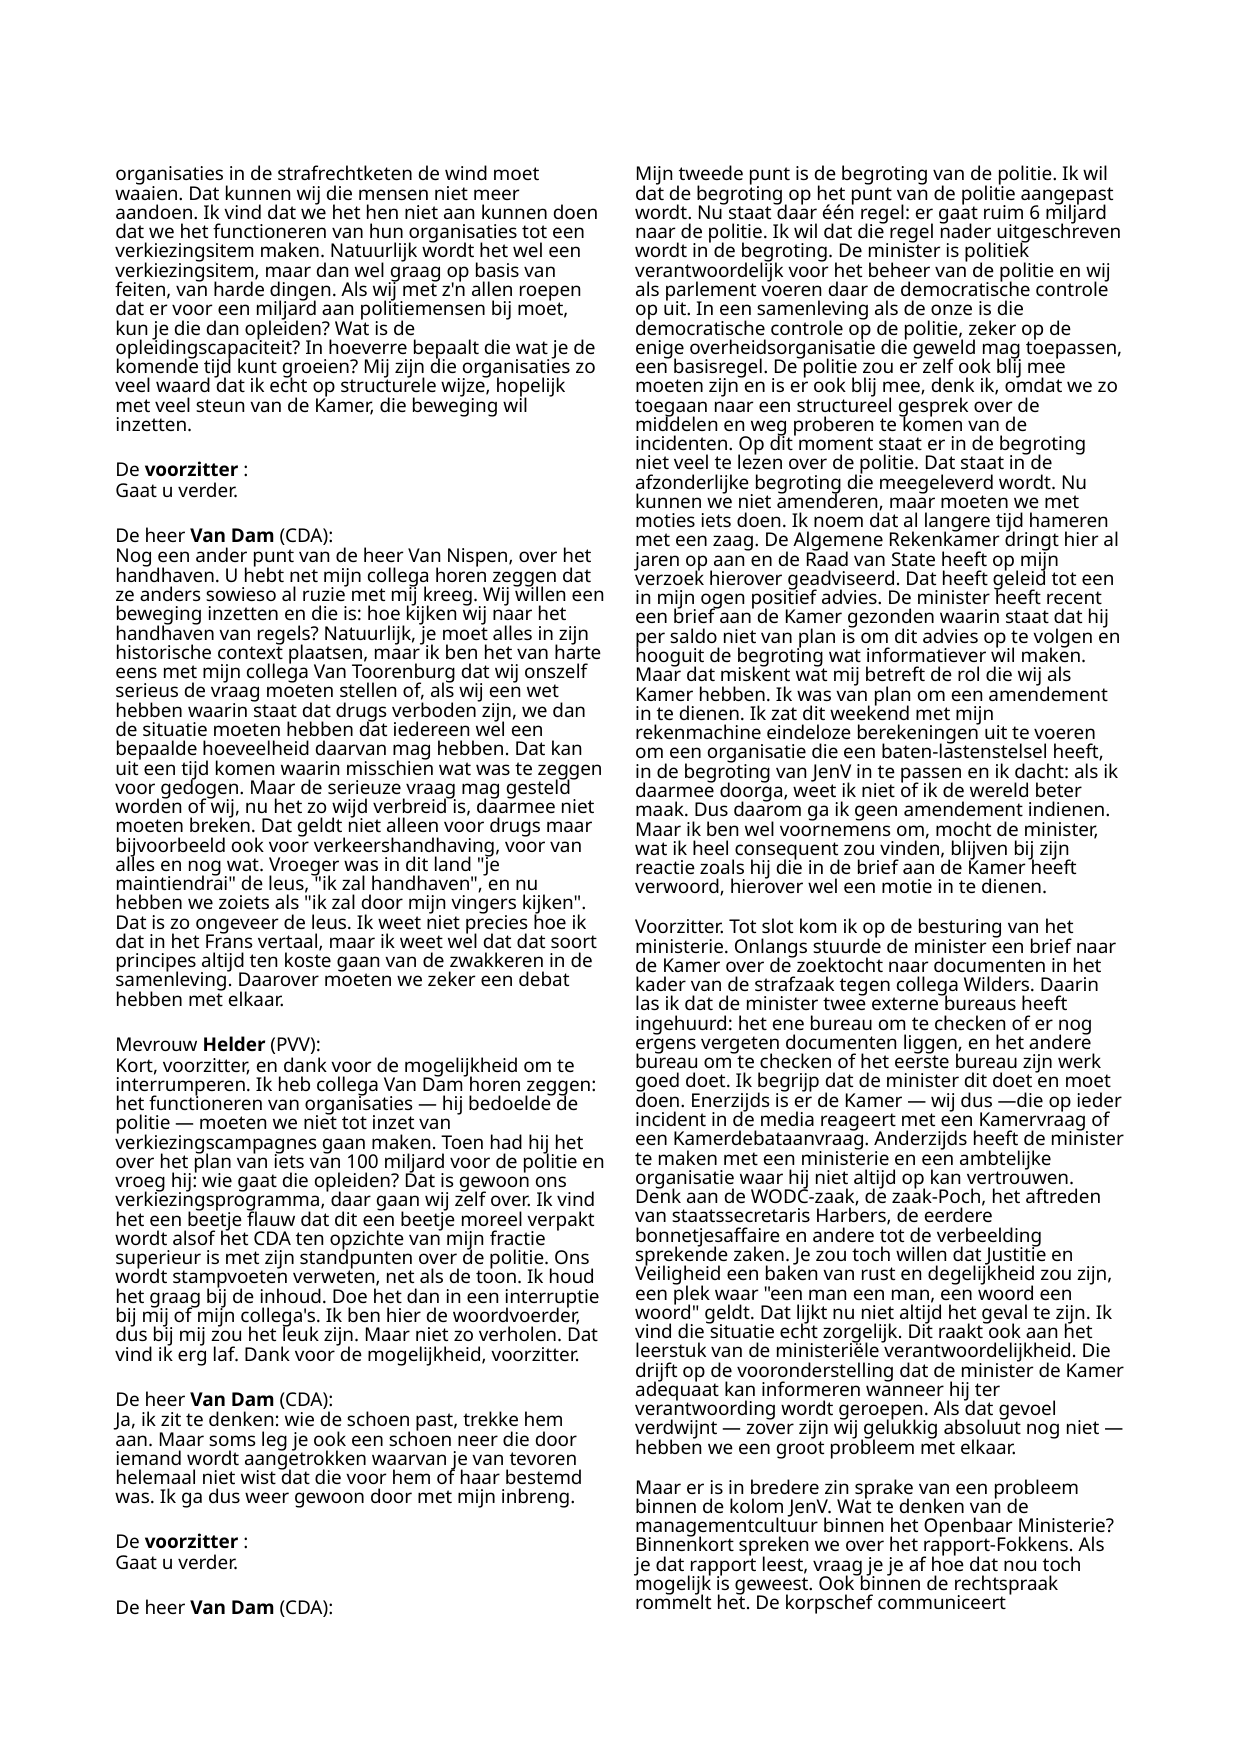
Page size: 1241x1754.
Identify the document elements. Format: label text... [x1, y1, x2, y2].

text Kort, voorzitter, en dank voor de mogelijkheid om te interrumperen. Ik heb collega Van Dam horen zeggen: het functioneren van organisaties — hij bedoelde de politie — moeten we niet tot inzet van verkiezingscampagnes gaan maken. Toen had hij het over het plan van iets van 100 miljard voor de politie en vroeg hij: wie gaat die opleiden? Dat is gewoon ons verkiezingsprogramma, daar gaan wij zelf over. Ik vind het een beetje flauw dat dit een beetje moreel verpakt wordt alsof het CDA ten opzichte van mijn fractie superieur is met zijn standpunten over de politie. Ons wordt stampvoeten verweten, net als de toon. Ik houd het graag bij de inhoud. Doe het dan in een interruptie bij mij of mijn collega's. Ik ben hier de woordvoerder, dus bij mij zou het leuk zijn. Maar niet zo verholen. Dat vind ik erg laf. Dank voor de mogelijkheid, voorzitter. [115, 1057, 605, 1365]
text De heer Van Dam (CDA): [115, 1594, 605, 1620]
text De heer Van Dam (CDA): [115, 1386, 605, 1411]
text Ja, ik zit te denken: wie de schoen past, trekke hem aan. Maar soms leg je ook een schoen neer die door iemand wordt aangetrokken waarvan je van tevoren helemaal niet wist dat die voor hem of haar bestemd was. Ik ga dus weer gewoon door met mijn inbreng. [115, 1411, 605, 1508]
text De voorzitter : [115, 1529, 605, 1554]
text organisaties in de strafrechtketen de wind moet waaien. Dat kunnen wij die mensen niet meer aandoen. Ik vind dat we het hen niet aan kunnen doen dat we het functioneren van hun organisaties tot een verkiezingsitem maken. Natuurlijk wordt het wel een verkiezingsitem, maar dan wel graag op basis van feiten, van harde dingen. Als wij met z'n allen roepen dat er voor een miljard aan politiemensen bij moet, kun je die dan opleiden? Wat is de opleidingscapaciteit? In hoeverre bepaalt die wat je de komende tijd kunt groeien? Mij zijn die organisaties zo veel waard dat ik echt op structurele wijze, hopelijk met veel steun van de Kamer, die beweging wil inzetten. [115, 165, 605, 435]
text De heer Van Dam (CDA): [115, 522, 605, 547]
text Gaat u verder. [115, 482, 605, 501]
text Gaat u verder. [115, 1554, 605, 1574]
text Maar er is in bredere zin sprake van een probleem binnen de kolom JenV. Wat te denken van de managementcultuur binnen het Openbaar Ministerie? Binnenkort spreken we over het rapport-Fokkens. Als je dat rapport leest, vraag je je af hoe dat nou toch mogelijk is geweest. Ook binnen de rechtspraak rommelt het. De korpschef communiceert [635, 1479, 1125, 1613]
text Nog een ander punt van de heer Van Nispen, over het handhaven. U hebt net mijn collega horen zeggen dat ze anders sowieso al ruzie met mij kreeg. Wij willen een beweging inzetten en die is: hoe kijken wij naar het handhaven van regels? Natuurlijk, je moet alles in zijn historische context plaatsen, maar ik ben het van harte eens met mijn collega Van Toorenburg dat wij onszelf serieus de vraag moeten stellen of, als wij een wet hebben waarin staat dat drugs verboden zijn, we dan de situatie moeten hebben dat iedereen wel een bepaalde hoeveelheid daarvan mag hebben. Dat kan uit een tijd komen waarin misschien wat was te zeggen voor gedogen. Maar de serieuze vraag mag gesteld worden of wij, nu het zo wijd verbreid is, daarmee niet moeten breken. Dat geldt niet alleen voor drugs maar bijvoorbeeld ook voor verkeershandhaving, voor van alles en nog wat. Vroeger was in dit land "je maintiendrai" de leus, "ik zal handhaven", en nu hebben we zoiets als "ik zal door mijn vingers kijken". Dat is zo ongeveer de leus. Ik weet niet precies hoe ik dat in het Frans vertaal, maar ik weet wel dat dat soort principes altijd ten koste gaan van de zwakkeren in de samenleving. Daarover moeten we zeker een debat hebben met elkaar. [115, 547, 605, 1010]
text Voorzitter. Tot slot kom ik op de besturing van het ministerie. Onlangs stuurde de minister een brief naar de Kamer over de zoektocht naar documenten in het kader van de strafzaak tegen collega Wilders. Daarin las ik dat de minister twee externe bureaus heeft ingehuurd: het ene bureau om te checken of er nog ergens vergeten documenten liggen, en het andere bureau om te checken of het eerste bureau zijn werk goed doet. Ik begrijp dat de minister dit doet en moet doen. Enerzijds is er de Kamer — wij dus —die op ieder incident in de media reageert met een Kamervraag of een Kamerdebataanvraag. Anderzijds heeft de minister te maken met een ministerie en een ambtelijke organisatie waar hij niet altijd op kan vertrouwen. Denk aan de WODC-zaak, de zaak-Poch, het aftreden van staatssecretaris Harbers, de eerdere bonnetjesaffaire en andere tot de verbeelding sprekende zaken. Je zou toch willen dat Justitie en Veiligheid een baken van rust en degelijkheid zou zijn, een plek waar "een man een man, een woord een woord" geldt. Dat lijkt nu niet altijd het geval te zijn. Ik vind die situatie echt zorgelijk. Dit raakt ook aan het leerstuk van de ministeriële verantwoordelijkheid. Die drijft op de vooronderstelling dat de minister de Kamer adequaat kan informeren wanneer hij ter verantwoording wordt geroepen. Als dat gevoel verdwijnt — zover zijn wij gelukkig absoluut nog niet — hebben we een groot probleem met elkaar. [635, 918, 1125, 1458]
text De voorzitter : [115, 456, 605, 482]
text Mevrouw Helder (PVV): [115, 1031, 605, 1057]
text Mijn tweede punt is de begroting van de politie. Ik wil dat de begroting op het punt van de politie aangepast wordt. Nu staat daar één regel: er gaat ruim 6 miljard naar de politie. Ik wil dat die regel nader uitgeschreven wordt in de begroting. De minister is politiek verantwoordelijk voor het beheer van de politie en wij als parlement voeren daar de democratische controle op uit. In een samenleving als de onze is die democratische controle op de politie, zeker op de enige overheidsorganisatie die geweld mag toepassen, een basisregel. De politie zou er zelf ook blij mee moeten zijn en is er ook blij mee, denk ik, omdat we zo toegaan naar een structureel gesprek over de middelen en weg proberen te komen van de incidenten. Op dit moment staat er in de begroting niet veel te lezen over de politie. Dat staat in de afzonderlijke begroting die meegeleverd wordt. Nu kunnen we niet amenderen, maar moeten we met moties iets doen. Ik noem dat al langere tijd hameren met een zaag. De Algemene Rekenkamer dringt hier al jaren op aan en de Raad van State heeft op mijn verzoek hierover geadviseerd. Dat heeft geleid tot een in mijn ogen positief advies. De minister heeft recent een brief aan de Kamer gezonden waarin staat dat hij per saldo niet van plan is om dit advies op te volgen en hooguit de begroting wat informatiever wil maken. Maar dat miskent wat mij betreft de rol die wij als Kamer hebben. Ik was van plan om een amendement in te dienen. Ik zat dit weekend met mijn rekenmachine eindeloze berekeningen uit te voeren om een organisatie die een baten-lastenstelsel heeft, in de begroting van JenV in te passen en ik dacht: als ik daarmee doorga, weet ik niet of ik de wereld beter maak. Dus daarom ga ik geen amendement indienen. Maar ik ben wel voornemens om, mocht de minister, wat ik heel consequent zou vinden, blijven bij zijn reactie zoals hij die in de brief aan de Kamer heeft verwoord, hierover wel een motie in te dienen. [635, 165, 1125, 898]
